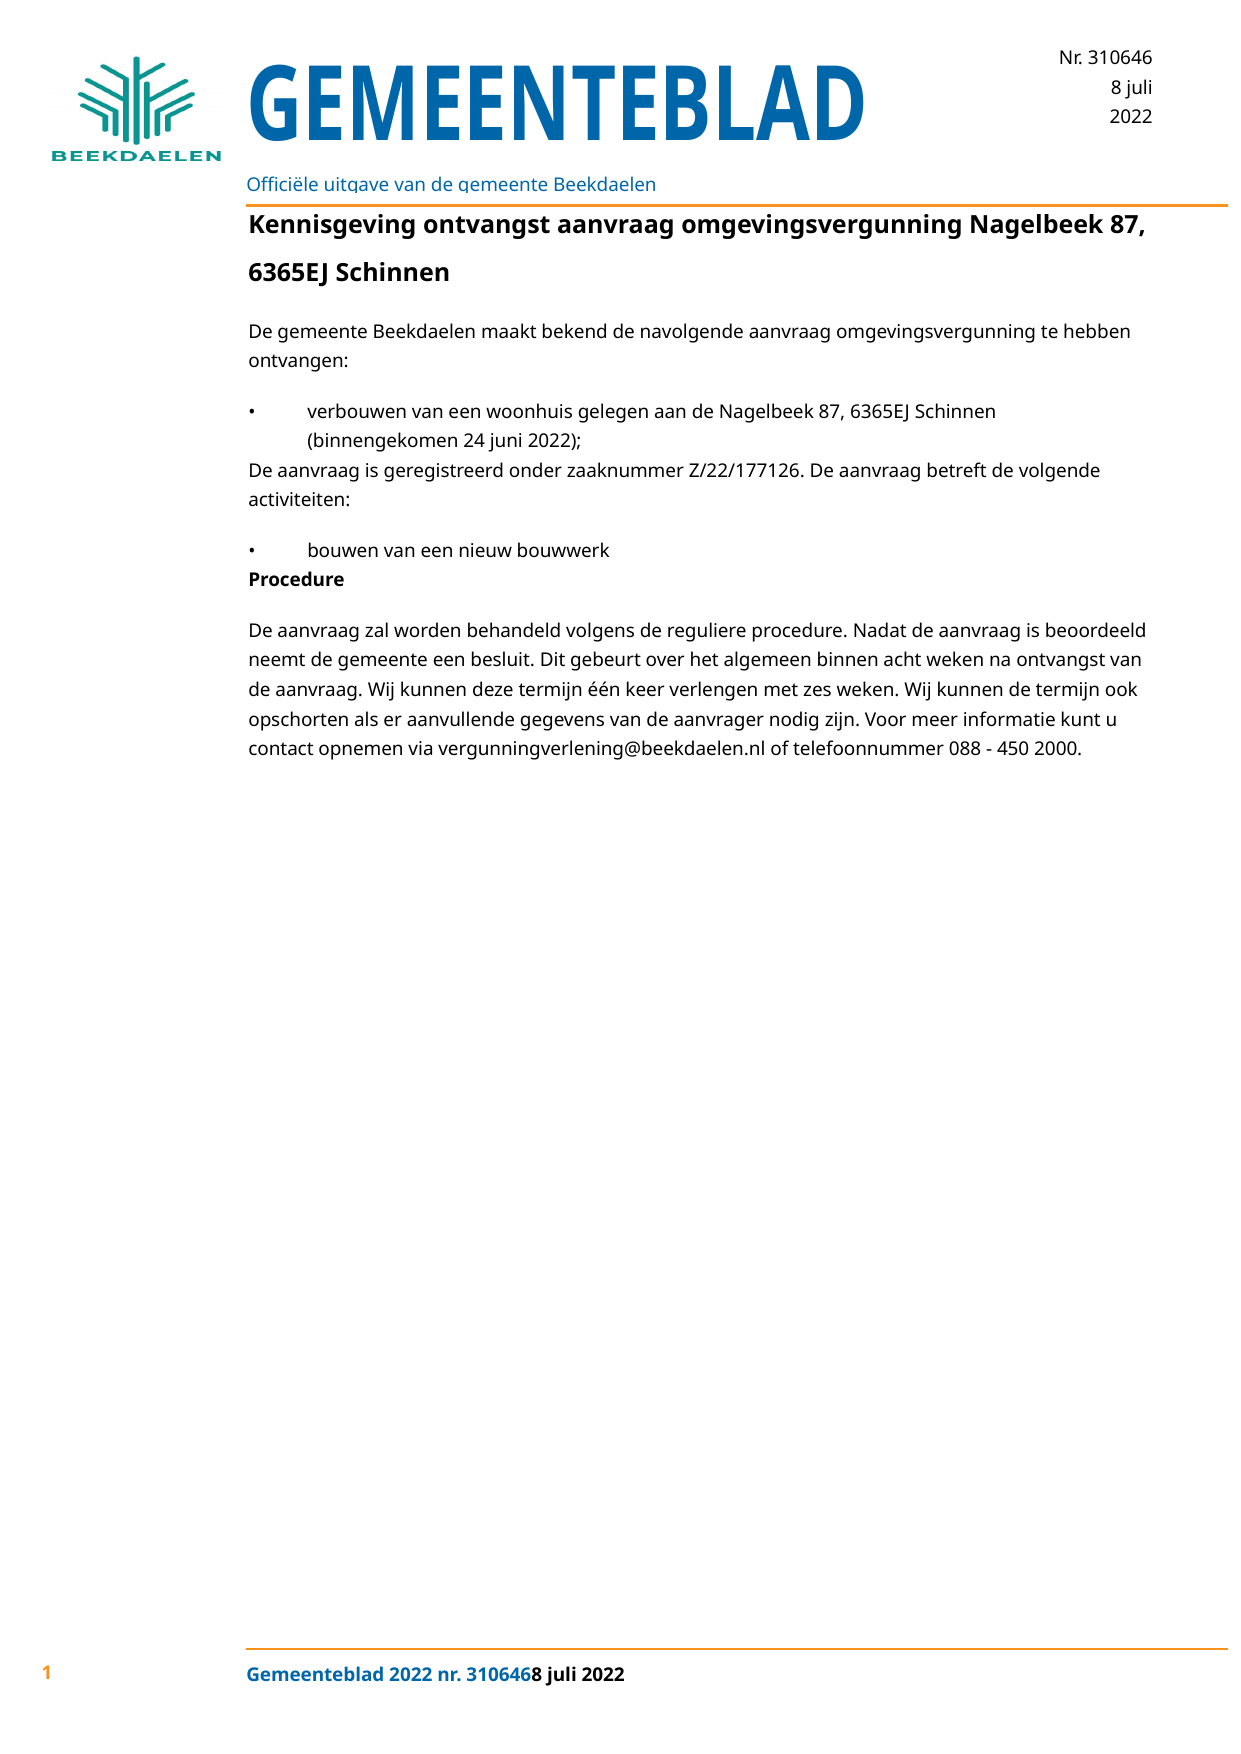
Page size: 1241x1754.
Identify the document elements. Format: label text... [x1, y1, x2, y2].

text De aanvraag is geregistreerd onder zaaknummer Z/22/177126. De aanvraag betreft de volgende activiteiten: [248, 457, 1152, 512]
picture [41, 47, 231, 172]
text Procedure [248, 567, 1152, 592]
text De aanvraag zal worden behandeld volgens de reguliere procedure. Nadat de aanvraag is beoordeeld neemt de gemeente een besluit. Dit gebeurt over het algemeen binnen acht weken na ontvangst van de aanvraag. Wij kunnen deze termijn één keer verlengen met zes weken. Wij kunnen de termijn ook opschorten als er aanvullende gegevens van de aanvrager nodig zijn. Voor meer informatie kunt u contact opnemen via vergunningverlening@beekdaelen.nl of telefoonnummer 088 - 450 2000. [248, 617, 1152, 761]
list bouwen van een nieuw bouwwerk [248, 537, 1152, 563]
list verbouwen van een woonhuis gelegen aan de Nagelbeek 87, 6365EJ Schinnen (binnengekomen 24 juni 2022); [248, 398, 1152, 453]
text De gemeente Beekdaelen maakt bekend de navolgende aanvraag omgevingsvergunning te hebben ontvangen: [248, 318, 1152, 373]
text Kennisgeving ontvangst aanvraag omgevingsvergunning Nagelbeek 87, 6365EJ Schinnen [248, 207, 1152, 288]
